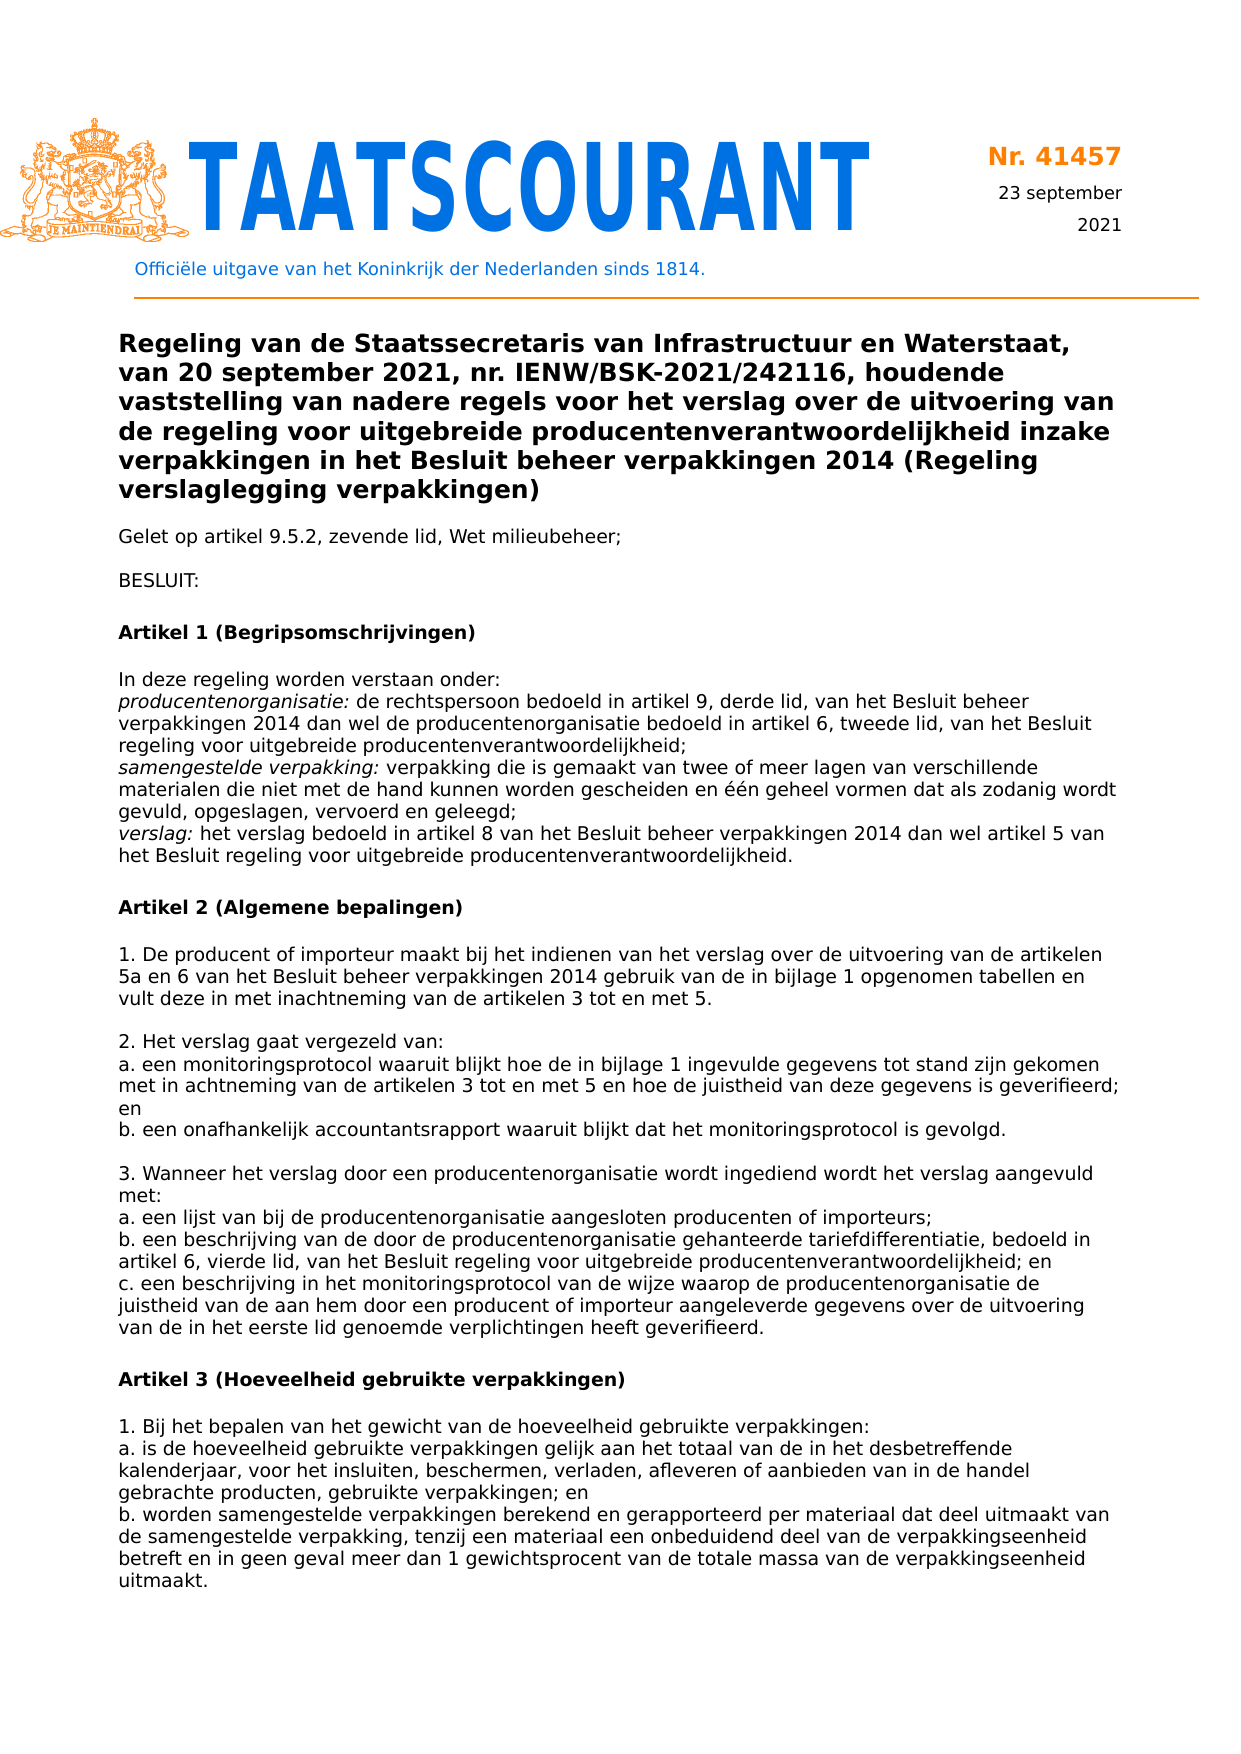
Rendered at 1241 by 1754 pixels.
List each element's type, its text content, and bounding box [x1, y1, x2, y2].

subtitle Artikel 2 (Algemene bepalingen) [118, 897, 1122, 919]
picture [0, 118, 189, 242]
table_header Nr. 41457 [939, 118, 1199, 177]
table_header [0, 242, 134, 297]
text a. is de hoeveelheid gebruikte verpakkingen gelijk aan het totaal van de in het desbetreffende kalenderjaar, voor het insluiten, beschermen, verladen, afleveren of aanbieden van in de handel gebrachte producten, gebruikte verpakkingen; en [118, 1438, 1122, 1504]
table_cell 2021 [939, 209, 1199, 259]
text 1. Bij het bepalen van het gewicht van de hoeveelheid gebruikte verpakkingen: [118, 1416, 1122, 1438]
text samengestelde verpakking: verpakking die is gemaakt van twee of meer lagen van verschillende materialen die niet met de hand kunnen worden gescheiden en één geheel vormen dat als zodanig wordt gevuld, opgeslagen, vervoerd en geleegd; [118, 757, 1122, 823]
text producentenorganisatie: de rechtspersoon bedoeld in artikel 9, derde lid, van het Besluit beheer verpakkingen 2014 dan wel de producentenorganisatie bedoeld in artikel 6, tweede lid, van het Besluit regeling voor uitgebreide producentenverantwoordelijkheid; [118, 691, 1122, 757]
table_cell 23 september [939, 177, 1199, 209]
subtitle Artikel 1 (Begripsomschrijvingen) [118, 622, 1122, 644]
text In deze regeling worden verstaan onder: [118, 669, 1122, 691]
text 1. De producent of importeur maakt bij het indienen van het verslag over de uitvoering van de artikelen 5a en 6 van het Besluit beheer verpakkingen 2014 gebruik van de in bijlage 1 opgenomen tabellen en vult deze in met inachtneming van de artikelen 3 tot en met 5. [118, 944, 1122, 1009]
text BESLUIT: [118, 570, 1122, 592]
text a. een lijst van bij de producentenorganisatie aangesloten producenten of importeurs; [118, 1207, 1122, 1229]
subtitle Regeling van de Staatssecretaris van Infrastructuur en Waterstaat, van 20 september 2021, nr. IENW/BSK-2021/242116, houdende vaststelling van nadere regels voor het verslag over de uitvoering van de regeling voor uitgebreide producentenverantwoordelijkheid inzake verpakkingen in het Besluit beheer verpakkingen 2014 (Regeling verslaglegging verpakkingen) [118, 329, 1122, 504]
text b. een beschrijving van de door de producentenorganisatie gehanteerde tariefdifferentiatie, bedoeld in artikel 6, vierde lid, van het Besluit regeling voor uitgebreide producentenverantwoordelijkheid; en [118, 1229, 1122, 1273]
text b. een onafhankelijk accountantsrapport waaruit blijkt dat het monitoringsprotocol is gevolgd. [118, 1119, 1122, 1141]
text 3. Wanneer het verslag door een producentenorganisatie wordt ingediend wordt het verslag aangevuld met: [118, 1163, 1122, 1207]
table_header STAATSCOURANT [134, 118, 939, 259]
text verslag: het verslag bedoeld in artikel 8 van het Besluit beheer verpakkingen 2014 dan wel artikel 5 van het Besluit regeling voor uitgebreide producentenverantwoordelijkheid. [118, 823, 1122, 867]
subtitle Artikel 3 (Hoeveelheid gebruikte verpakkingen) [118, 1369, 1122, 1391]
table_cell Officiële uitgave van het Koninkrijk der Nederlanden sinds 1814. [134, 259, 1199, 297]
text b. worden samengestelde verpakkingen berekend en gerapporteerd per materiaal dat deel uitmaakt van de samengestelde verpakking, tenzij een materiaal een onbeduidend deel van de verpakkingseenheid betreft en in geen geval meer dan 1 gewichtsprocent van de totale massa van de verpakkingseenheid uitmaakt. [118, 1504, 1122, 1592]
text Gelet op artikel 9.5.2, zevende lid, Wet milieubeheer; [118, 526, 1122, 548]
text 2. Het verslag gaat vergezeld van: [118, 1031, 1122, 1053]
text a. een monitoringsprotocol waaruit blijkt hoe de in bijlage 1 ingevulde gegevens tot stand zijn gekomen met in achtneming van de artikelen 3 tot en met 5 en hoe de juistheid van deze gegevens is geverifieerd; en [118, 1053, 1122, 1119]
text c. een beschrijving in het monitoringsprotocol van de wijze waarop de producentenorganisatie de juistheid van de aan hem door een producent of importeur aangeleverde gegevens over de uitvoering van de in het eerste lid genoemde verplichtingen heeft geverifieerd. [118, 1273, 1122, 1339]
